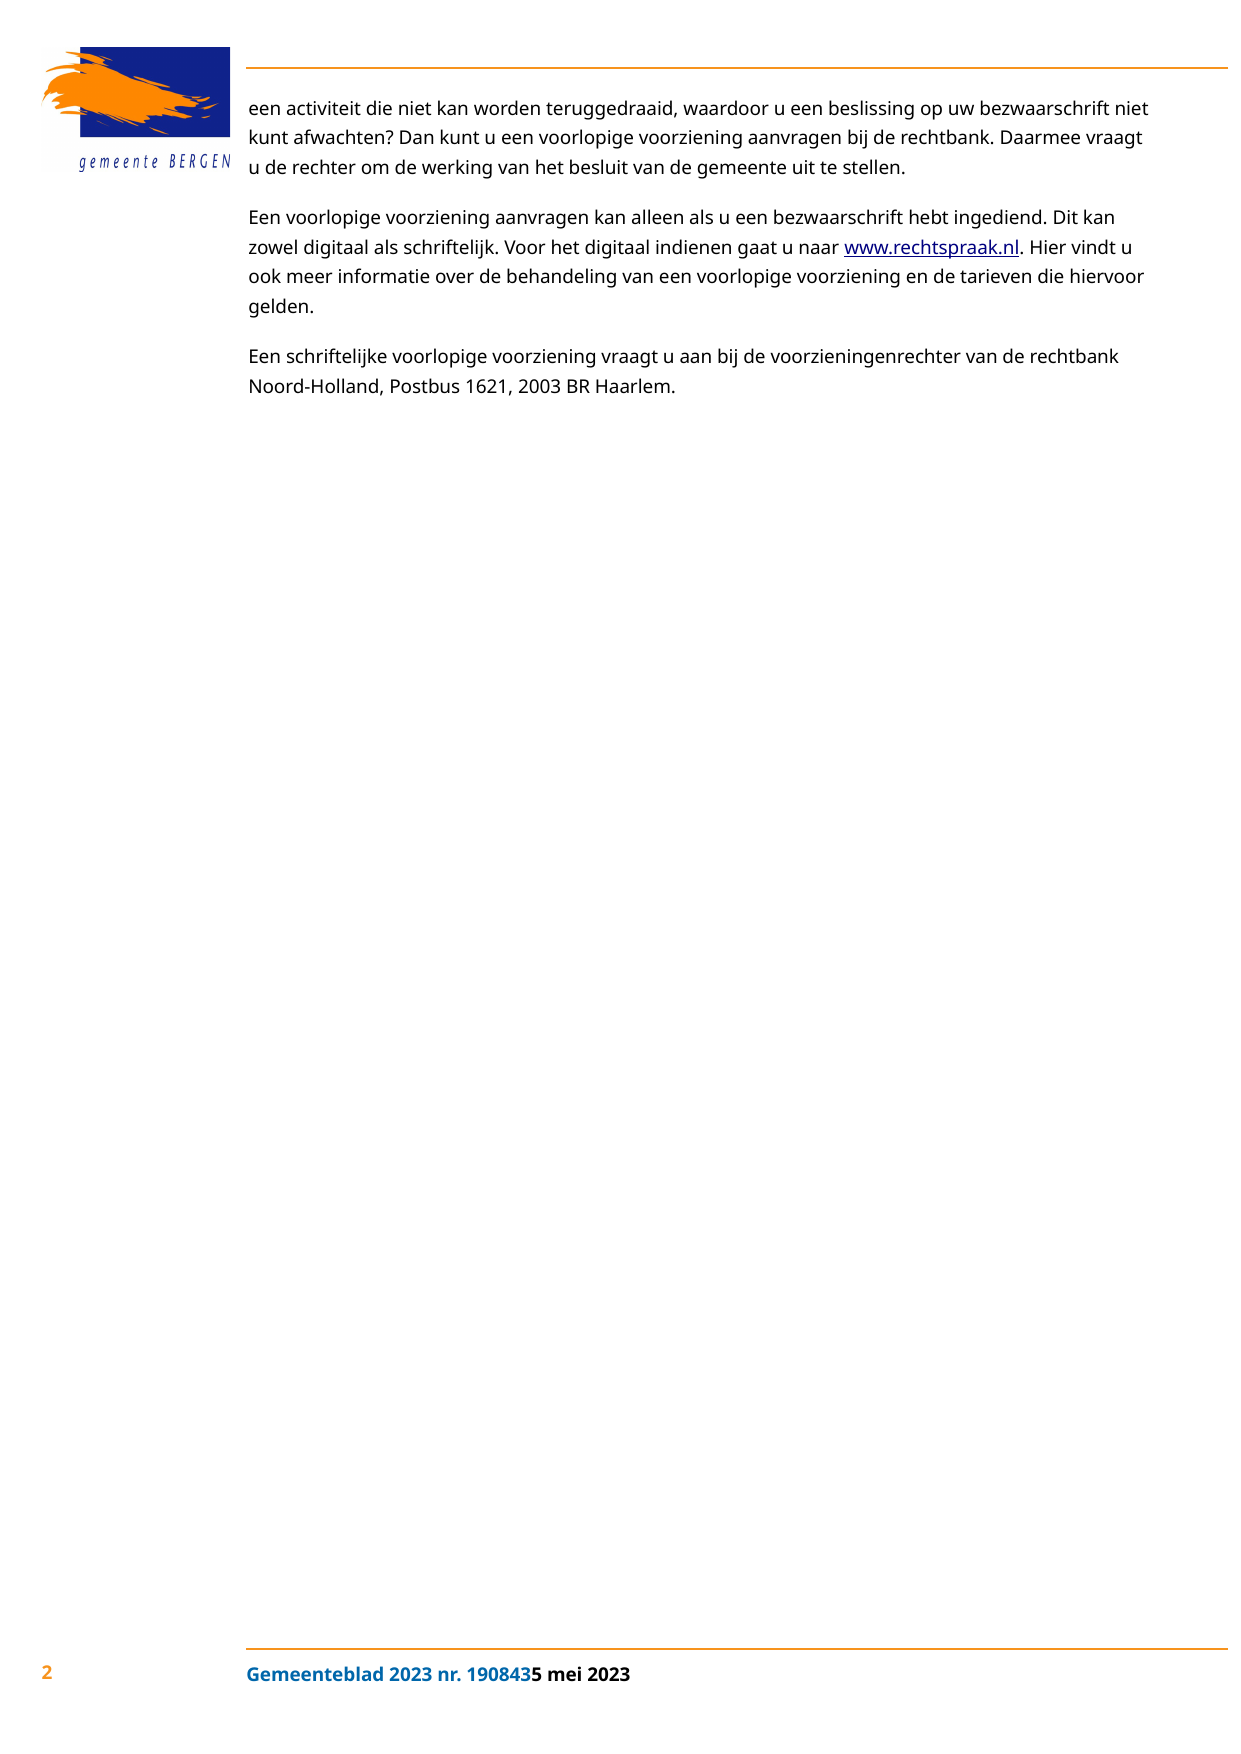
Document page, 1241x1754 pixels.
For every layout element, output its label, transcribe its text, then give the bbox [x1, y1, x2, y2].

text Een schriftelijke voorlopige voorziening vraagt u aan bij de voorzieningenrechter van de rechtbank Noord-Holland, Postbus 1621, 2003 BR Haarlem. [248, 343, 1152, 399]
text Een voorlopige voorziening aanvragen kan alleen als u een bezwaarschrift hebt ingediend. Dit kan zowel digitaal als schriftelijk. Voor het digitaal indienen gaat u naar www.rechtspraak.nl. Hier vindt u ook meer informatie over de behandeling van een voorlopige voorziening en de tarieven die hiervoor gelden. [248, 204, 1152, 319]
text een activiteit die niet kan worden teruggedraaid, waardoor u een beslissing op uw bezwaarschrift niet kunt afwachten? Dan kunt u een voorlopige voorziening aanvragen bij de rechtbank. Daarmee vraagt u de rechter om de werking van het besluit van de gemeente uit te stellen. [248, 95, 1152, 180]
picture [41, 47, 231, 172]
